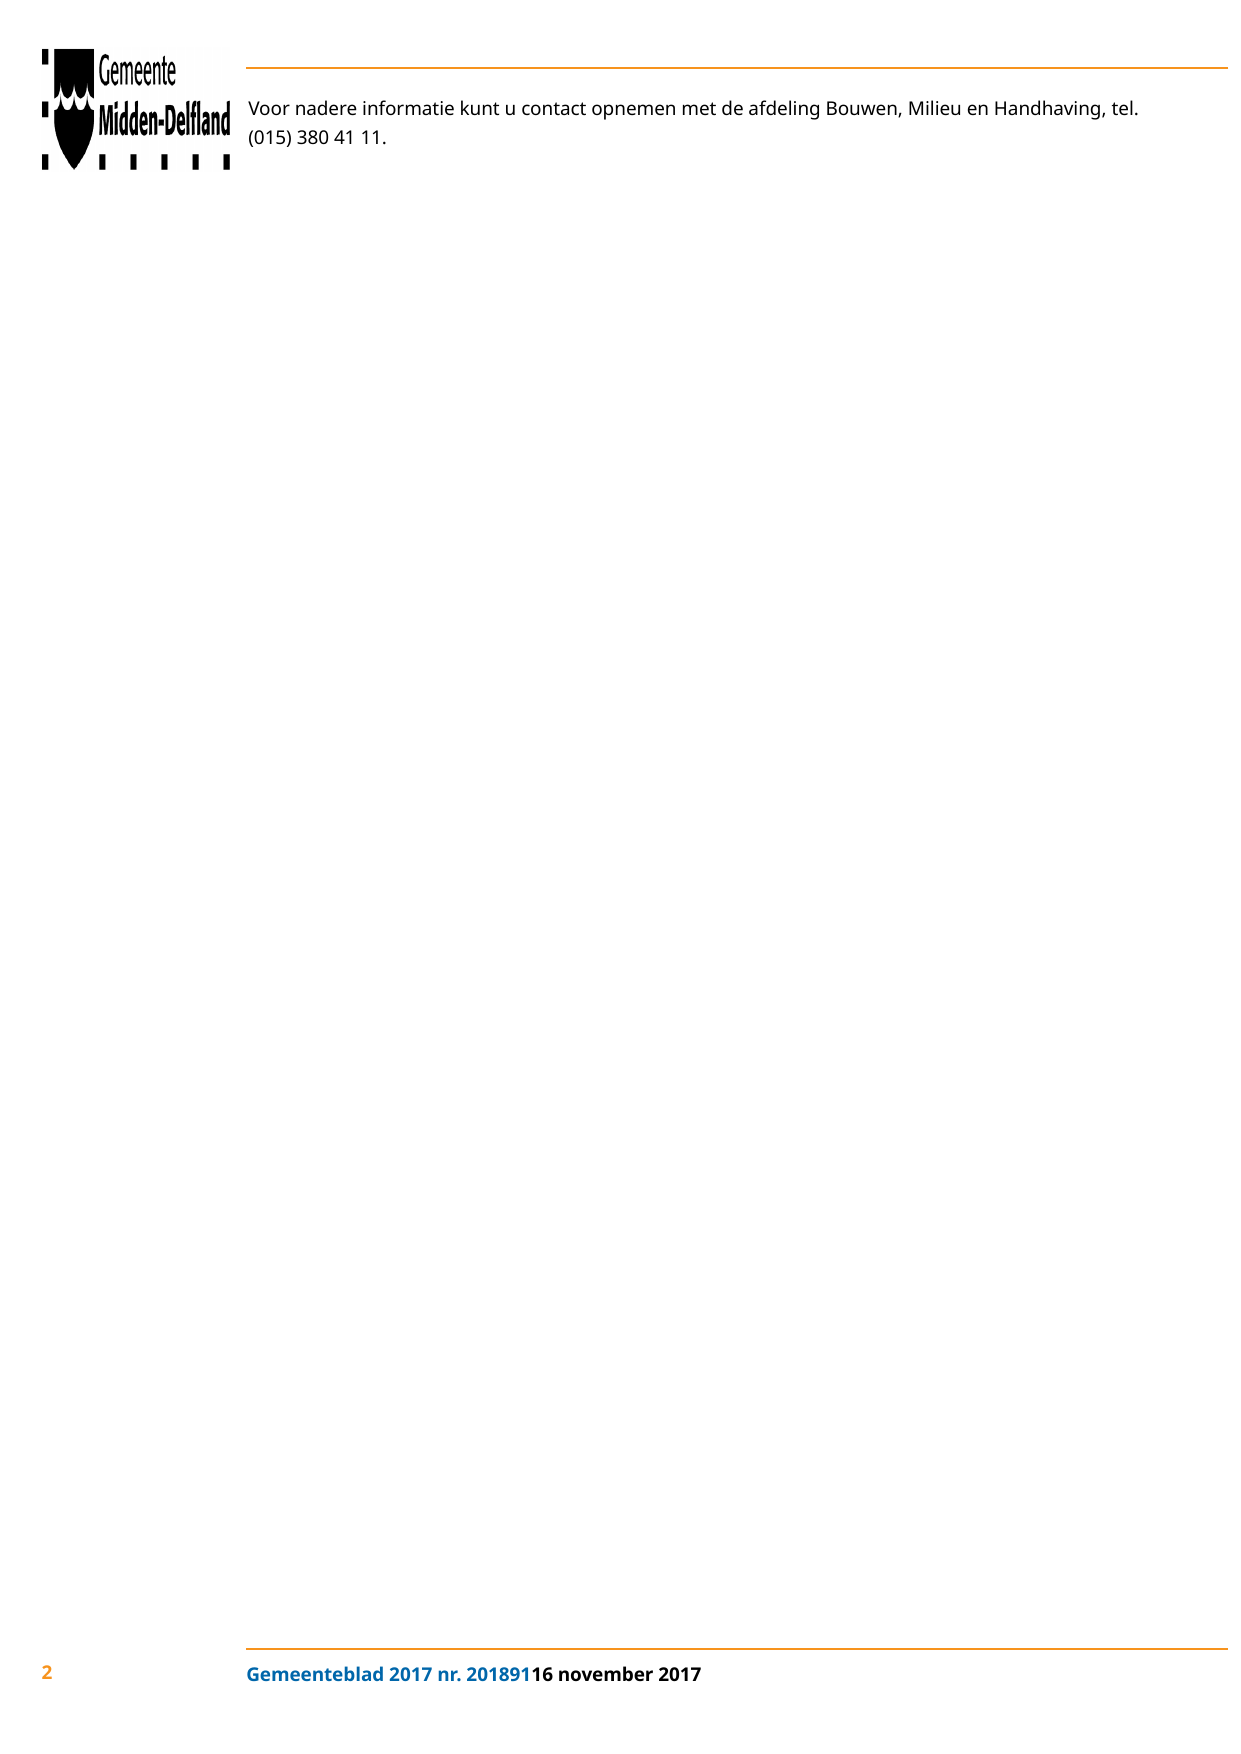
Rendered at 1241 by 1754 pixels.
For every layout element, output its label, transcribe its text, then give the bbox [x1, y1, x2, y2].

text Voor nadere informatie kunt u contact opnemen met de afdeling Bouwen, Milieu en Handhaving, tel. (015) 380 41 11. [248, 95, 1152, 150]
picture [41, 47, 231, 172]
